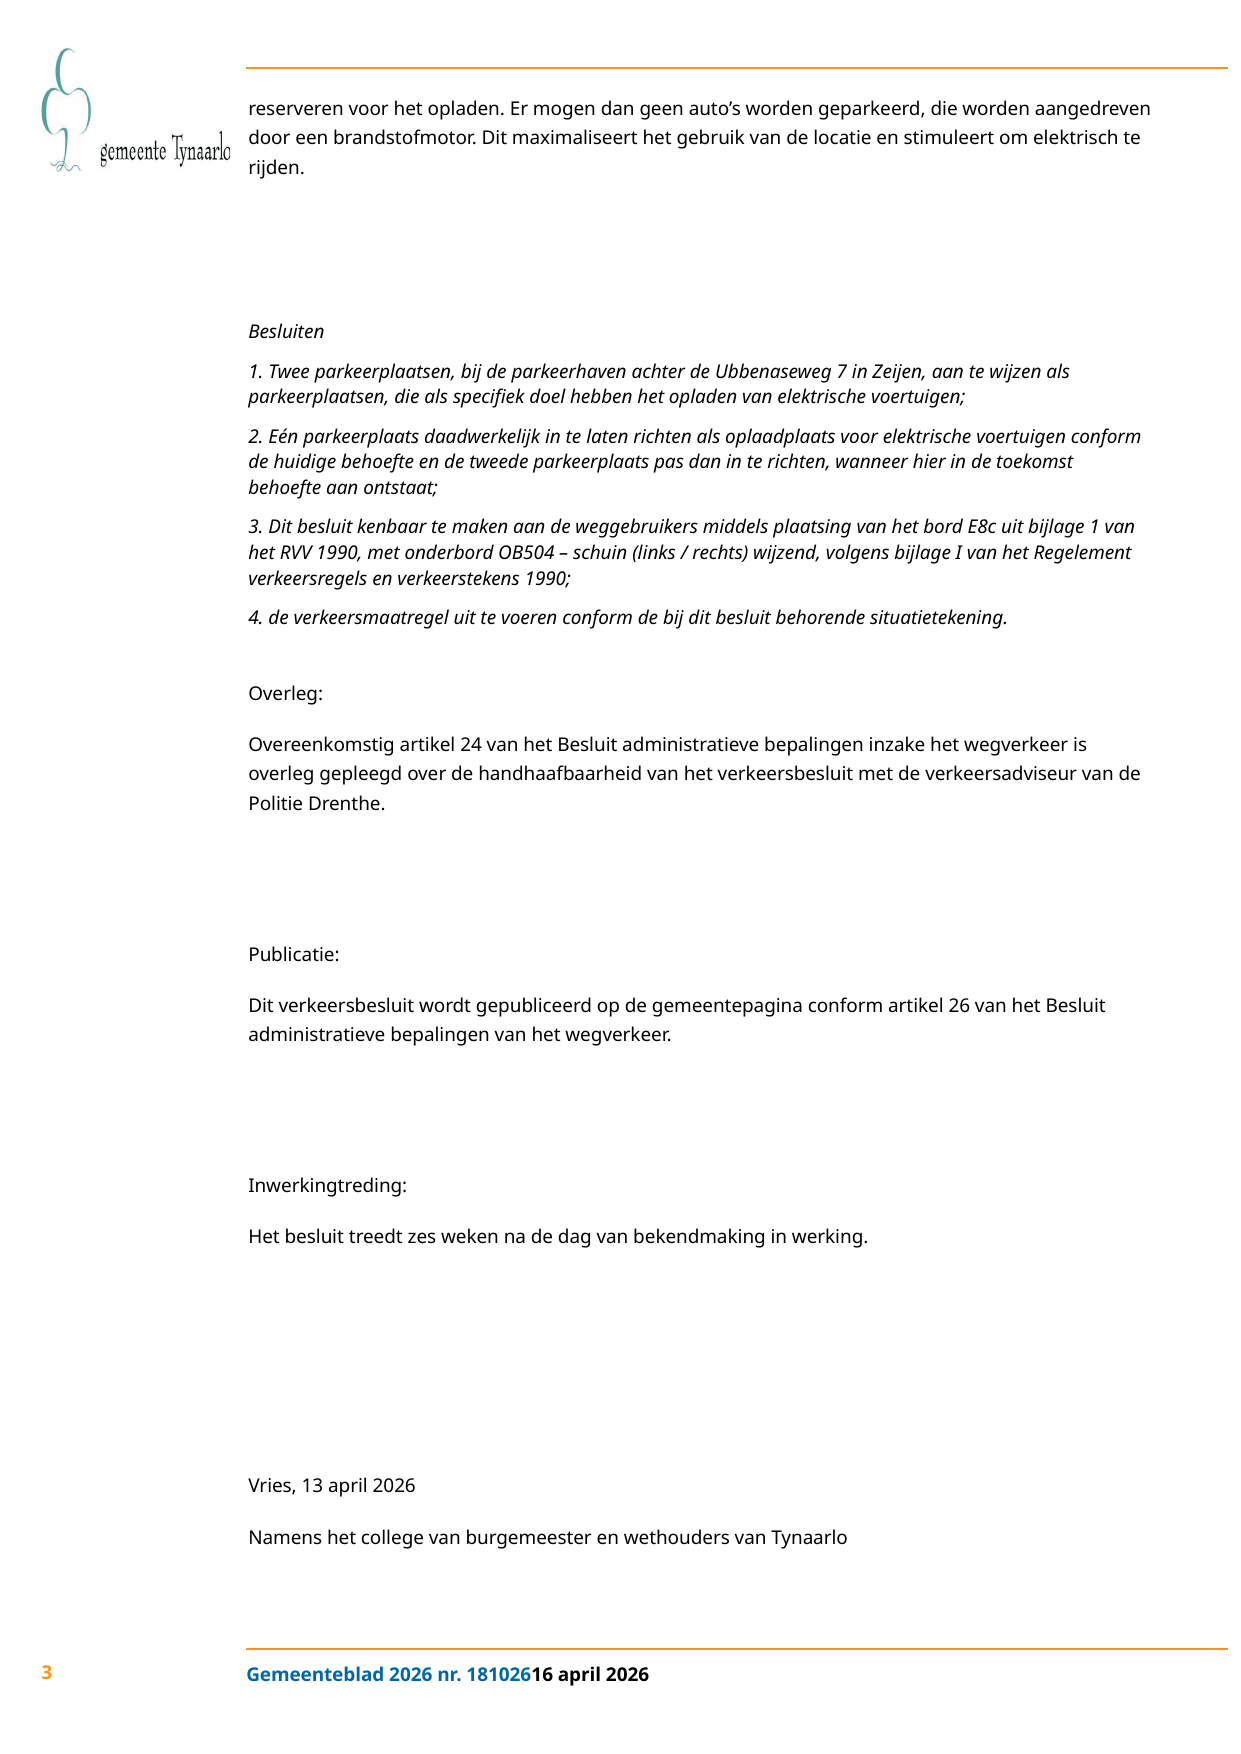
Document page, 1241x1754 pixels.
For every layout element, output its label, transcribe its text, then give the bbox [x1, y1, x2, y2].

picture [41, 47, 231, 172]
text Publicatie: [248, 941, 1152, 967]
text Het besluit treedt zes weken na de dag van bekendmaking in werking. [248, 1223, 1152, 1249]
text Overeenkomstig artikel 24 van het Besluit administratieve bepalingen inzake het wegverkeer is overleg gepleegd over de handhaafbaarheid van het verkeersbesluit met de verkeersadviseur van de Politie Drenthe. [248, 731, 1152, 816]
text 1. Twee parkeerplaatsen, bij de parkeerhaven achter de Ubbenaseweg 7 in Zeijen, aan te wijzen als parkeerplaatsen, die als specifiek doel hebben het opladen van elektrische voertuigen; [248, 358, 1152, 409]
text 4. de verkeersmaatregel uit te voeren conform de bij dit besluit behorende situatietekening. [248, 604, 1152, 630]
text Overleg: [248, 681, 1152, 706]
text Vries, 13 april 2026 [248, 1473, 1152, 1498]
text 2. Eén parkeerplaats daadwerkelijk in te laten richten als oplaadplaats voor elektrische voertuigen conform de huidige behoefte en de tweede parkeerplaats pas dan in te richten, wanneer hier in de toekomst behoefte aan ontstaat; [248, 423, 1152, 500]
text Dit verkeersbesluit wordt gepubliceerd op de gemeentepagina conform artikel 26 van het Besluit administratieve bepalingen van het wegverkeer. [248, 992, 1152, 1047]
text Inwerkingtreding: [248, 1173, 1152, 1198]
text Namens het college van burgemeester en wethouders van Tynaarlo [248, 1524, 1152, 1550]
text 3. Dit besluit kenbaar te maken aan de weggebruikers middels plaatsing van het bord E8c uit bijlage 1 van het RVV 1990, met onderbord OB504 – schuin (links / rechts) wijzend, volgens bijlage I van het Regelement verkeersregels en verkeerstekens 1990; [248, 514, 1152, 591]
text Besluiten [248, 319, 1152, 344]
text reserveren voor het opladen. Er mogen dan geen auto’s worden geparkeerd, die worden aangedreven door een brandstofmotor. Dit maximaliseert het gebruik van de locatie en stimuleert om elektrisch te rijden. [248, 95, 1152, 180]
